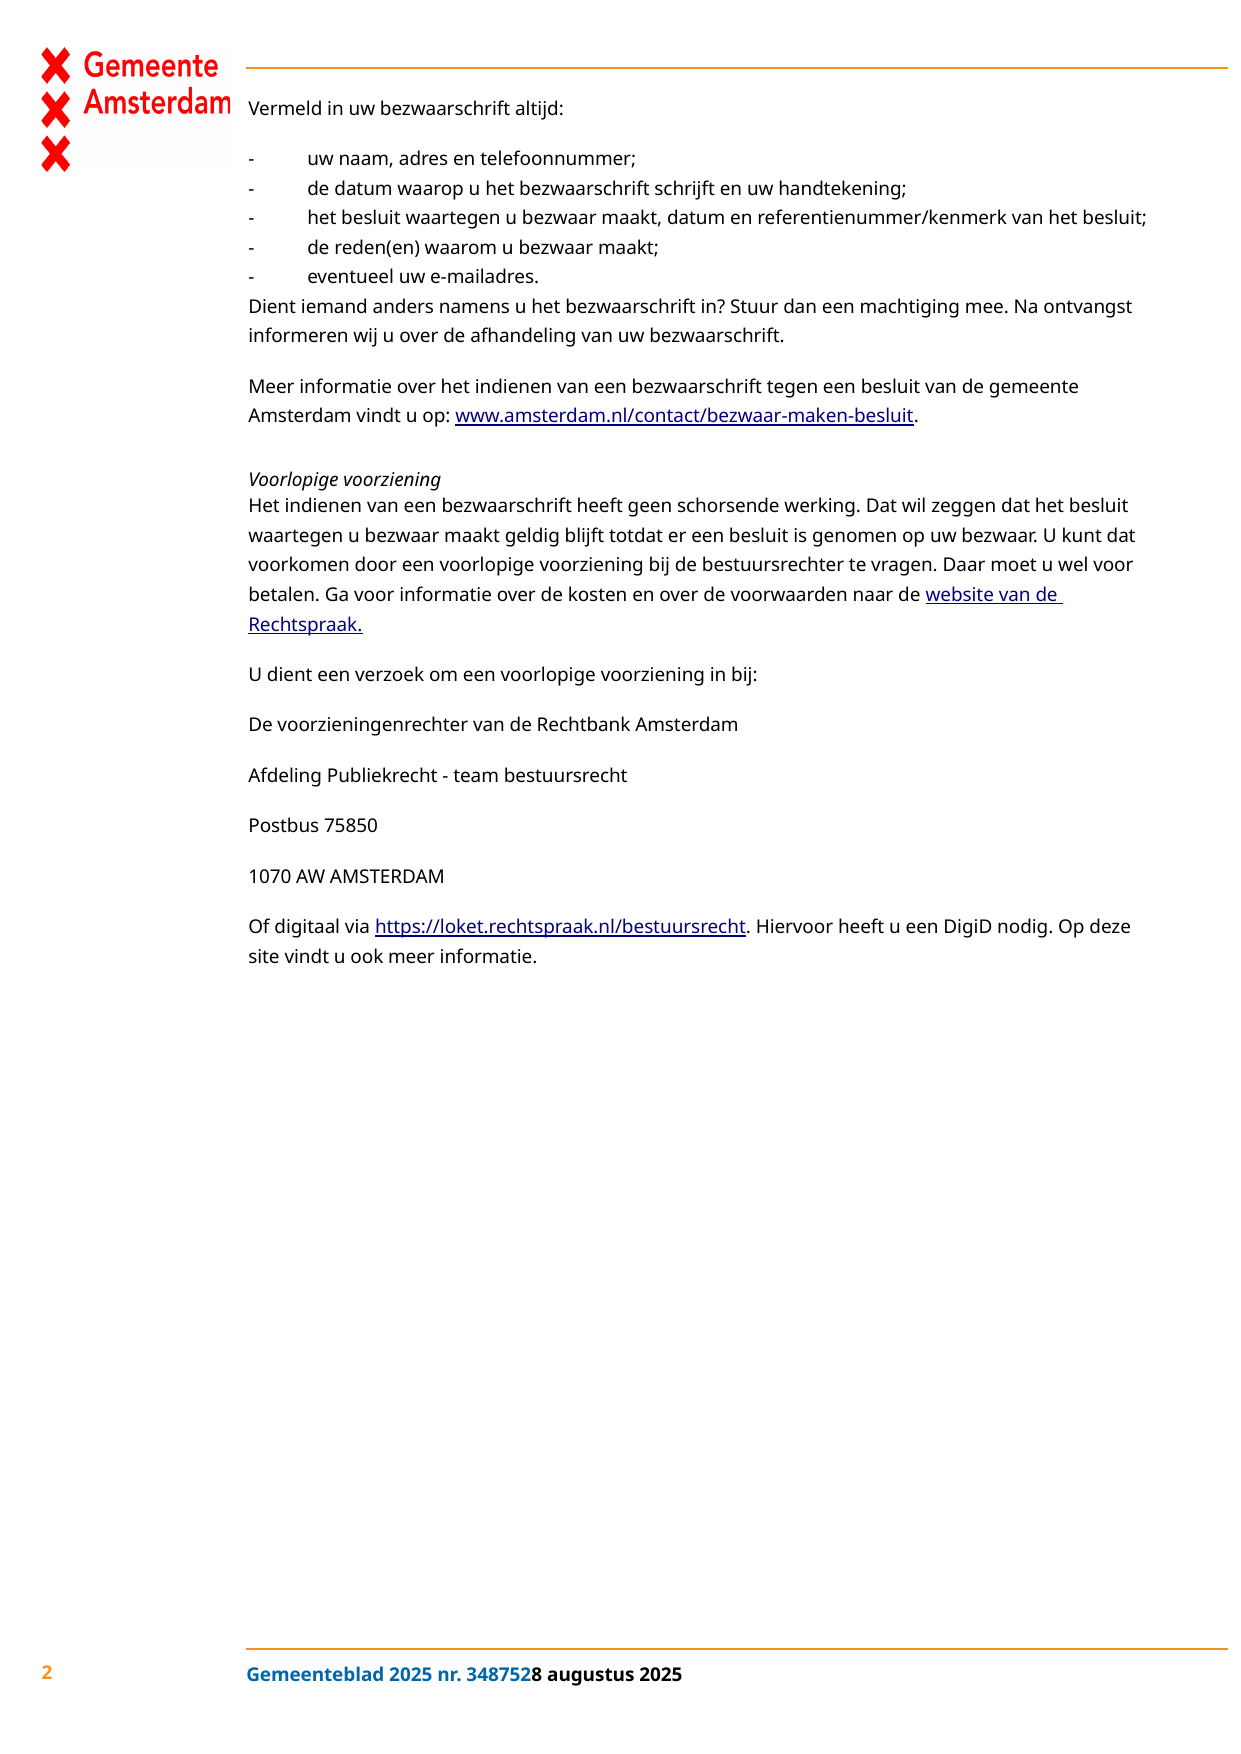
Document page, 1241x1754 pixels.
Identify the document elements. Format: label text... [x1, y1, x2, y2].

list de datum waarop u het bezwaarschrift schrijft en uw handtekening; [248, 175, 1152, 201]
text Vermeld in uw bezwaarschrift altijd: [248, 95, 1152, 121]
text Dient iemand anders namens u het bezwaarschrift in? Stuur dan een machtiging mee. Na ontvangst informeren wij u over de afhandeling van uw bezwaarschrift. [248, 293, 1152, 348]
text Voorlopige voorziening [248, 467, 1152, 492]
text Of digitaal via https://loket.rechtspraak.nl/bestuursrecht. Hiervoor heeft u een DigiD nodig. Op deze site vindt u ook meer informatie. [248, 913, 1152, 968]
list uw naam, adres en telefoonnummer; [248, 145, 1152, 171]
text Meer informatie over het indienen van een bezwaarschrift tegen een besluit van de gemeente Amsterdam vindt u op: www.amsterdam.nl/contact/bezwaar-maken-besluit. [248, 373, 1152, 428]
text U dient een verzoek om een voorlopige voorziening in bij: [248, 661, 1152, 687]
list eventueel uw e-mailadres. [248, 263, 1152, 289]
list de reden(en) waarom u bezwaar maakt; [248, 234, 1152, 260]
text De voorzieningenrechter van de Rechtbank Amsterdam [248, 712, 1152, 737]
text Postbus 75850 [248, 812, 1152, 838]
list het besluit waartegen u bezwaar maakt, datum en referentienummer/kenmerk van het besluit; [248, 204, 1152, 230]
text Afdeling Publiekrecht - team bestuursrecht [248, 762, 1152, 788]
picture [41, 47, 231, 172]
text Het indienen van een bezwaarschrift heeft geen schorsende werking. Dat wil zeggen dat het besluit waartegen u bezwaar maakt geldig blijft totdat er een besluit is genomen op uw bezwaar. U kunt dat voorkomen door een voorlopige voorziening bij de bestuursrechter te vragen. Daar moet u wel voor betalen. Ga voor informatie over de kosten en over de voorwaarden naar de website van de Rechtspraak. [248, 492, 1152, 636]
text 1070 AW AMSTERDAM [248, 863, 1152, 888]
